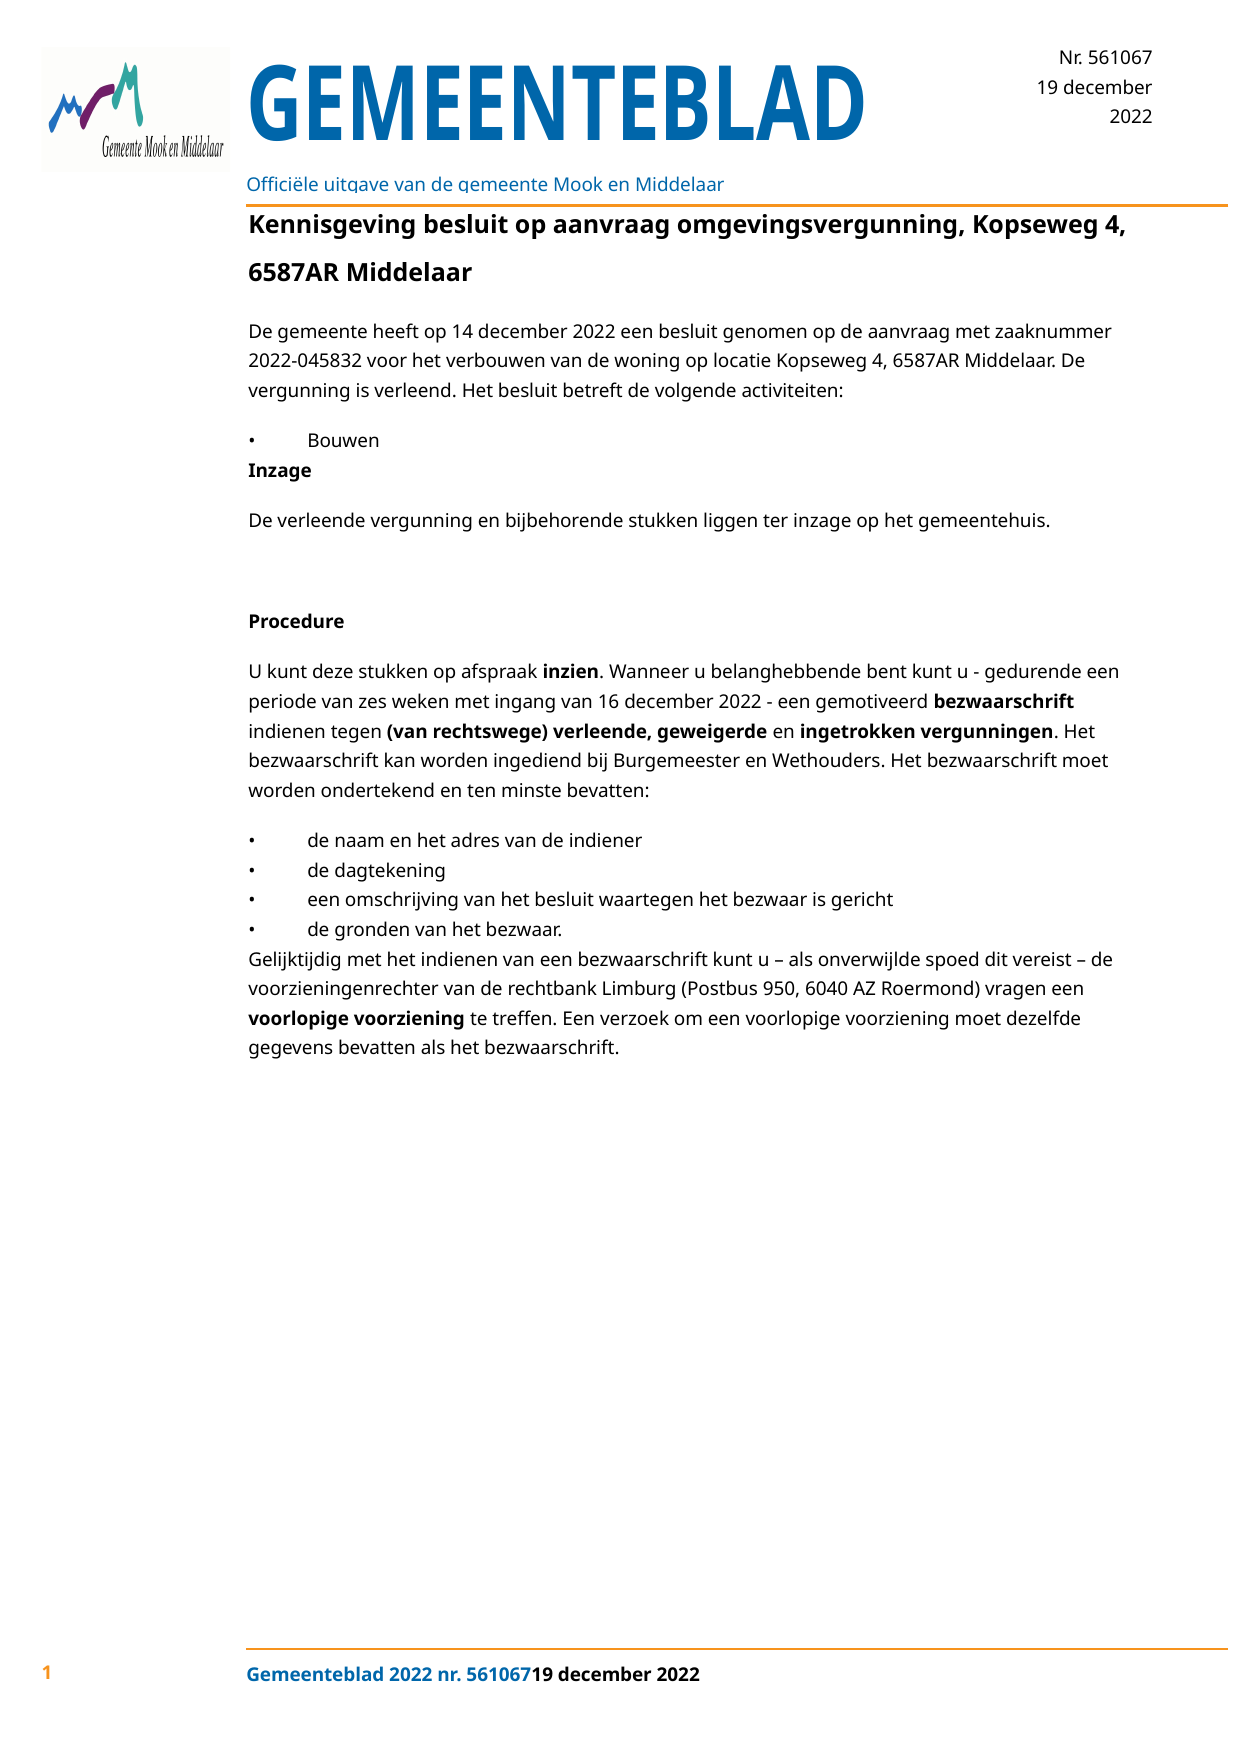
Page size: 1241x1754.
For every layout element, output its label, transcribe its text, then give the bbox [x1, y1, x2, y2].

list een omschrijving van het besluit waartegen het bezwaar is gericht [248, 887, 1152, 912]
text U kunt deze stukken op afspraak inzien. Wanneer u belanghebbende bent kunt u - gedurende een periode van zes weken met ingang van 16 december 2022 - een gemotiveerd bezwaarschrift indienen tegen (van rechtswege) verleende, geweigerde en ingetrokken vergunningen. Het bezwaarschrift kan worden ingediend bij Burgemeester en Wethouders. Het bezwaarschrift moet worden ondertekend en ten minste bevatten: [248, 659, 1152, 803]
text De verleende vergunning en bijbehorende stukken liggen ter inzage op het gemeentehuis. [248, 507, 1152, 533]
text De gemeente heeft op 14 december 2022 een besluit genomen op de aanvraag met zaaknummer 2022-045832 voor het verbouwen van de woning op locatie Kopseweg 4, 6587AR Middelaar. De vergunning is verleend. Het besluit betreft de volgende activiteiten: [248, 318, 1152, 403]
text Procedure [248, 608, 1152, 634]
list Bouwen [248, 427, 1152, 453]
text Gelijktijdig met het indienen van een bezwaarschrift kunt u – als onverwijlde spoed dit vereist – de voorzieningenrechter van de rechtbank Limburg (Postbus 950, 6040 AZ Roermond) vragen een voorlopige voorziening te treffen. Een verzoek om een voorlopige voorziening moet dezelfde gegevens bevatten als het bezwaarschrift. [248, 946, 1152, 1060]
list de naam en het adres van de indiener [248, 827, 1152, 853]
picture [41, 47, 231, 172]
list de dagtekening [248, 857, 1152, 883]
text Kennisgeving besluit op aanvraag omgevingsvergunning, Kopseweg 4, 6587AR Middelaar [248, 207, 1152, 288]
list de gronden van het bezwaar. [248, 916, 1152, 942]
text Inzage [248, 457, 1152, 483]
